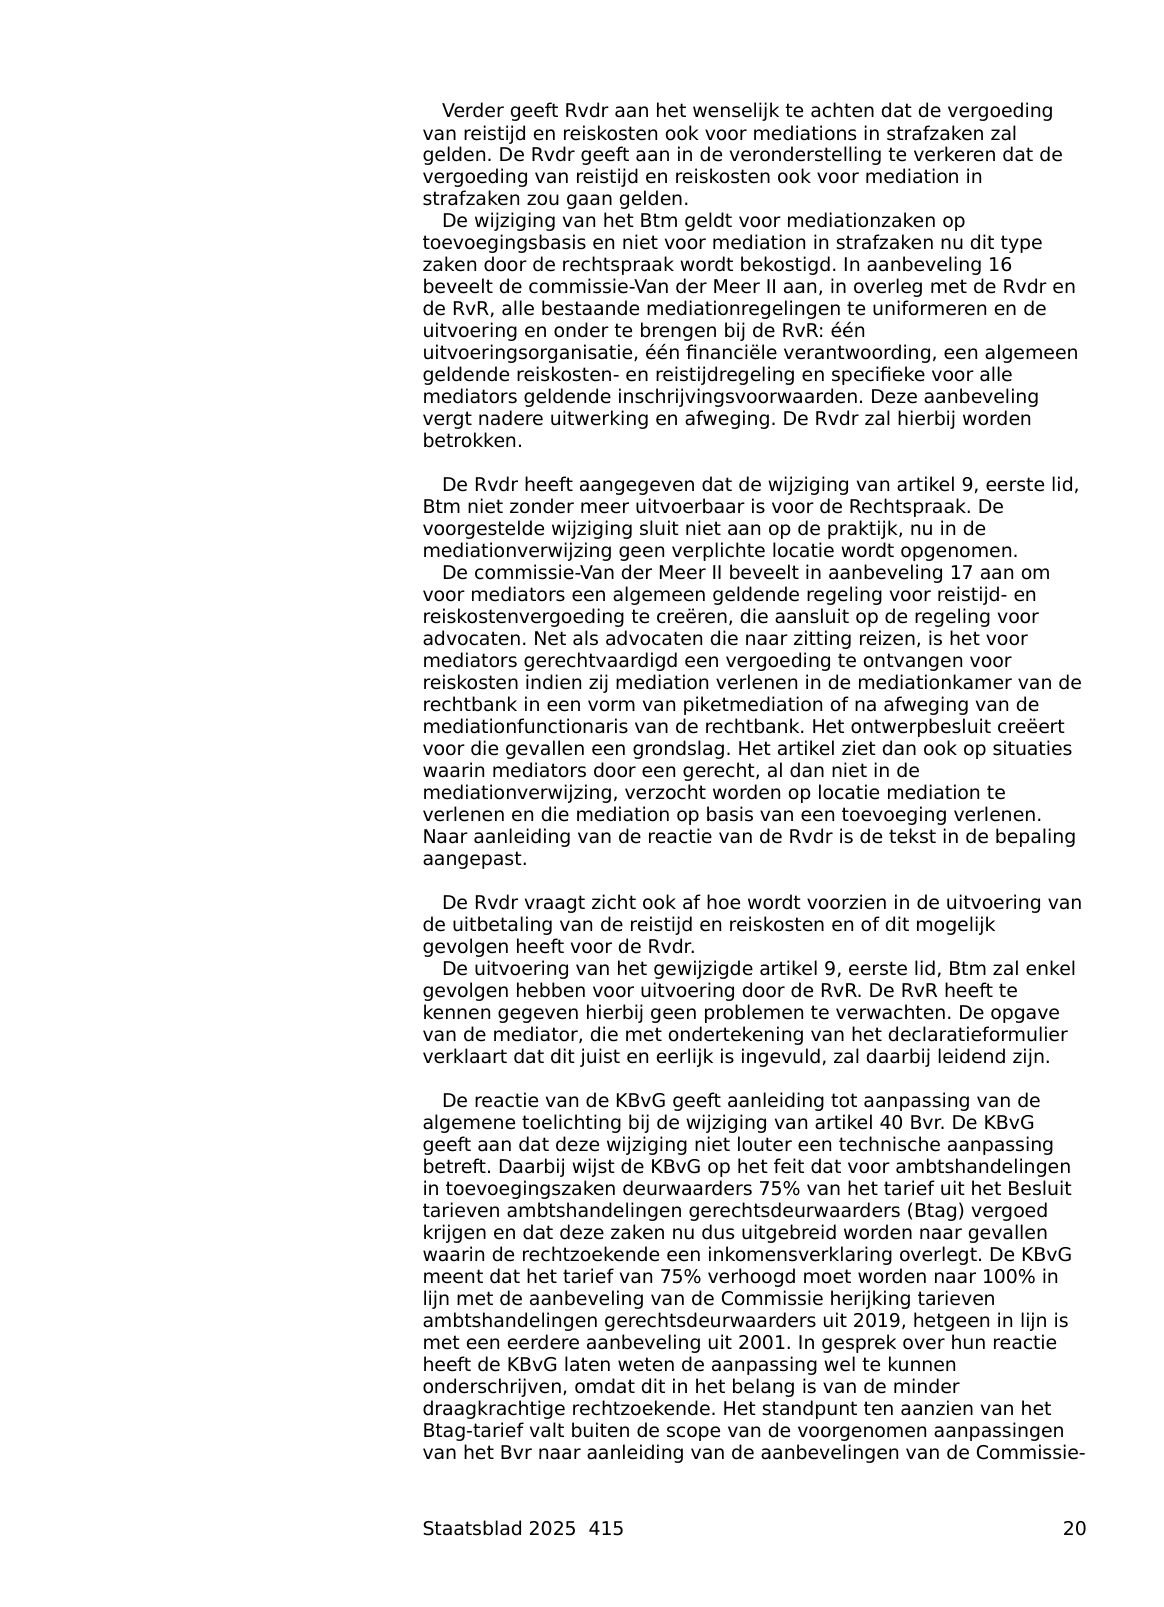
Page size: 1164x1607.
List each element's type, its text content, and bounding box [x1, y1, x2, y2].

text De Rvdr heeft aangegeven dat de wijziging van artikel 9, eerste lid, Btm niet zonder meer uitvoerbaar is voor de Rechtspraak. De voorgestelde wijziging sluit niet aan op de praktijk, nu in de mediationverwijzing geen verplichte locatie wordt opgenomen. [422, 474, 1087, 562]
text De uitvoering van het gewijzigde artikel 9, eerste lid, Btm zal enkel gevolgen hebben voor uitvoering door de RvR. De RvR heeft te kennen gegeven hierbij geen problemen te verwachten. De opgave van de mediator, die met ondertekening van het declaratieformulier verklaart dat dit juist en eerlijk is ingevuld, zal daarbij leidend zijn. [422, 958, 1087, 1068]
text De commissie-Van der Meer II beveelt in aanbeveling 17 aan om voor mediators een algemeen geldende regeling voor reistijd- en reiskostenvergoeding te creëren, die aansluit op de regeling voor advocaten. Net als advocaten die naar zitting reizen, is het voor mediators gerechtvaardigd een vergoeding te ontvangen voor reiskosten indien zij mediation verlenen in de mediationkamer van de rechtbank in een vorm van piketmediation of na afweging van de mediationfunctionaris van de rechtbank. Het ontwerpbesluit creëert voor die gevallen een grondslag. Het artikel ziet dan ook op situaties waarin mediators door een gerecht, al dan niet in de mediationverwijzing, verzocht worden op locatie mediation te verlenen en die mediation op basis van een toevoeging verlenen. Naar aanleiding van de reactie van de Rvdr is de tekst in de bepaling aangepast. [422, 562, 1087, 870]
text De wijziging van het Btm geldt voor mediationzaken op toevoegingsbasis en niet voor mediation in strafzaken nu dit type zaken door de rechtspraak wordt bekostigd. In aanbeveling 16 beveelt de commissie-Van der Meer II aan, in overleg met de Rvdr en de RvR, alle bestaande mediationregelingen te uniformeren en de uitvoering en onder te brengen bij de RvR: één uitvoeringsorganisatie, één financiële verantwoording, een algemeen geldende reiskosten- en reistijdregeling en specifieke voor alle mediators geldende inschrijvingsvoorwaarden. Deze aanbeveling vergt nadere uitwerking en afweging. De Rvdr zal hierbij worden betrokken. [422, 210, 1087, 452]
text Verder geeft Rvdr aan het wenselijk te achten dat de vergoeding van reistijd en reiskosten ook voor mediations in strafzaken zal gelden. De Rvdr geeft aan in de veronderstelling te verkeren dat de vergoeding van reistijd en reiskosten ook voor mediation in strafzaken zou gaan gelden. [422, 100, 1087, 210]
text De reactie van de KBvG geeft aanleiding tot aanpassing van de algemene toelichting bij de wijziging van artikel 40 Bvr. De KBvG geeft aan dat deze wijziging niet louter een technische aanpassing betreft. Daarbij wijst de KBvG op het feit dat voor ambtshandelingen in toevoegingszaken deurwaarders 75% van het tarief uit het Besluit tarieven ambtshandelingen gerechtsdeurwaarders (Btag) vergoed krijgen en dat deze zaken nu dus uitgebreid worden naar gevallen waarin de rechtzoekende een inkomensverklaring overlegt. De KBvG meent dat het tarief van 75% verhoogd moet worden naar 100% in lijn met de aanbeveling van de Commissie herijking tarieven ambtshandelingen gerechtsdeurwaarders uit 2019, hetgeen in lijn is met een eerdere aanbeveling uit 2001. In gesprek over hun reactie heeft de KBvG laten weten de aanpassing wel te kunnen onderschrijven, omdat dit in het belang is van de minder draagkrachtige rechtzoekende. Het standpunt ten aanzien van het Btag-tarief valt buiten de scope van de voorgenomen aanpassingen van het Bvr naar aanleiding van de aanbevelingen van de Commissie- [422, 1090, 1087, 1464]
text De Rvdr vraagt zicht ook af hoe wordt voorzien in de uitvoering van de uitbetaling van de reistijd en reiskosten en of dit mogelijk gevolgen heeft voor de Rvdr. [422, 892, 1087, 958]
